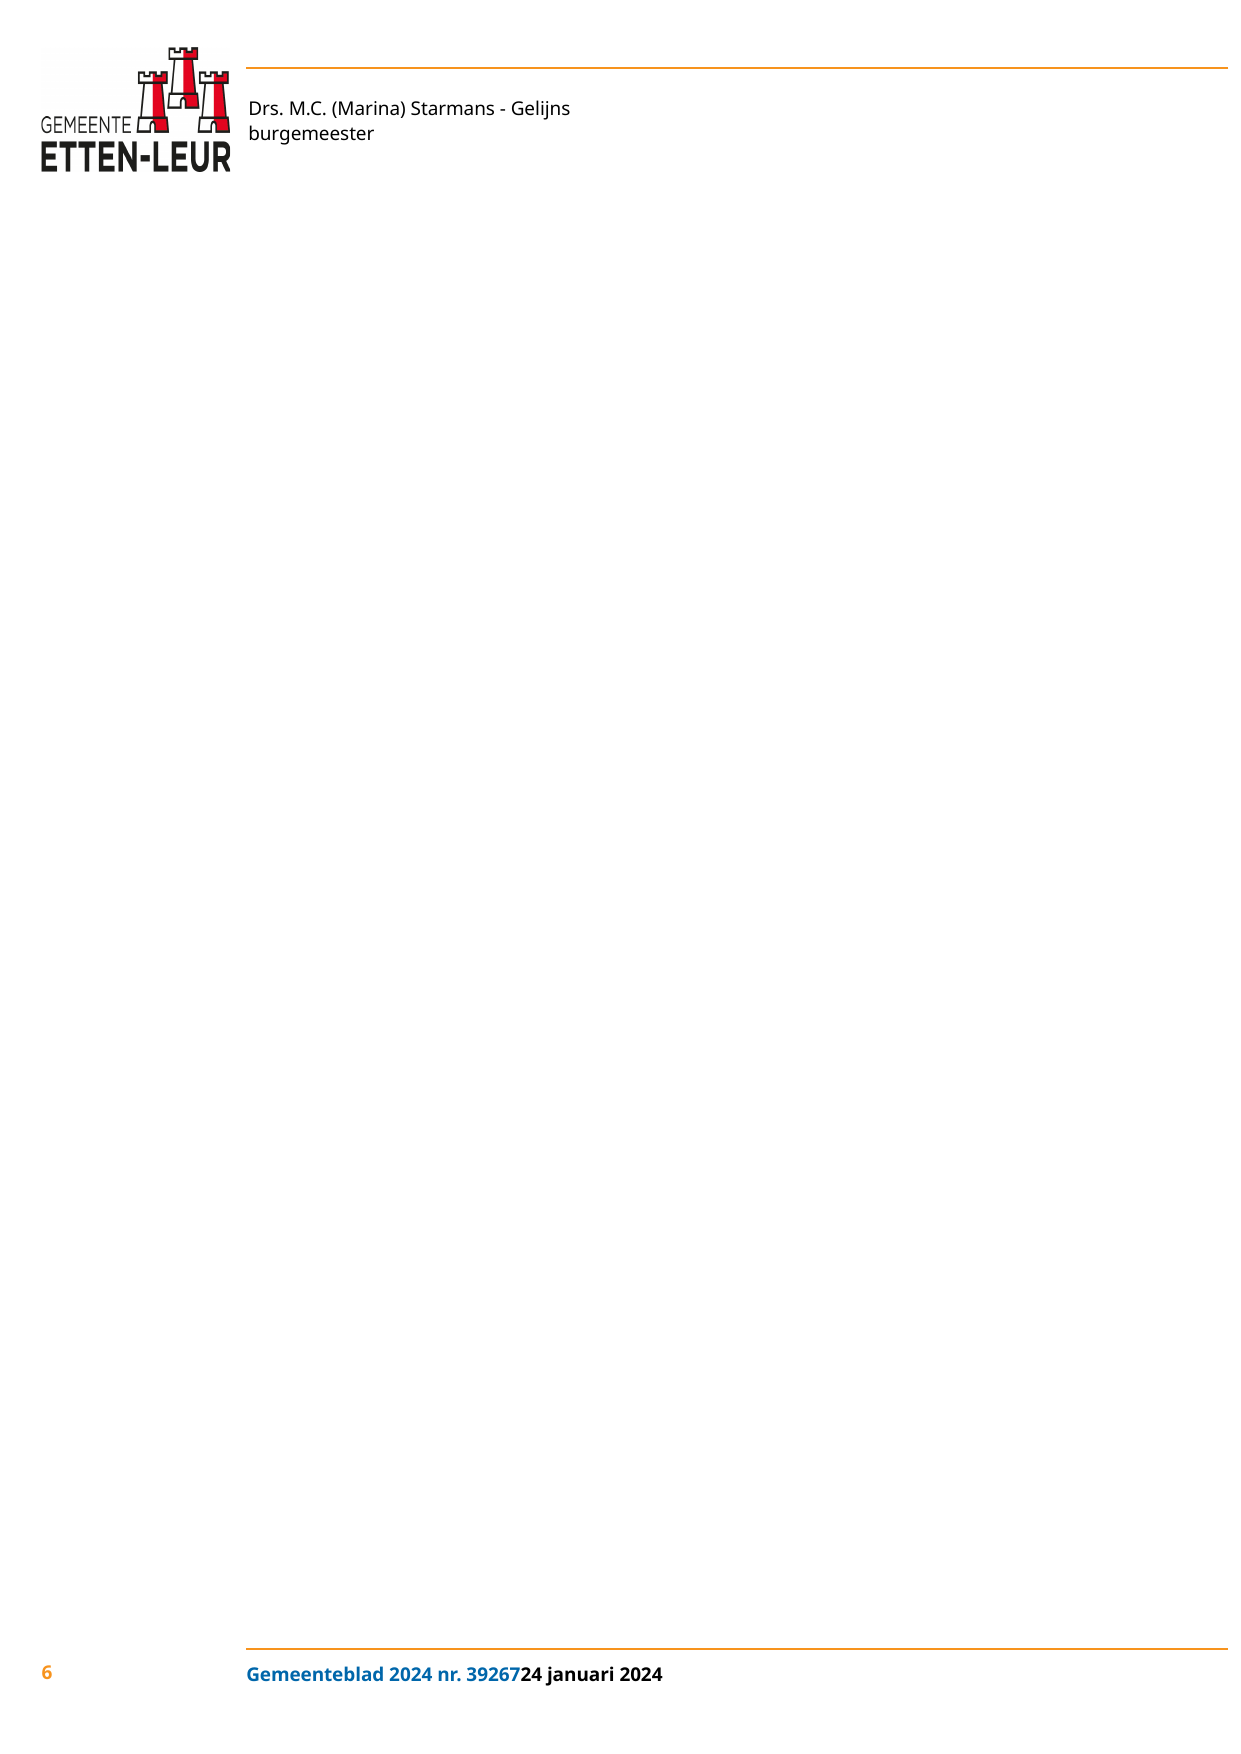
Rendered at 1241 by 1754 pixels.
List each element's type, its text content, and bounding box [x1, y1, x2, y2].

picture [41, 47, 231, 172]
text Drs. M.C. (Marina) Starmans - Gelijns [248, 95, 1152, 121]
text burgemeester [248, 121, 1152, 146]
